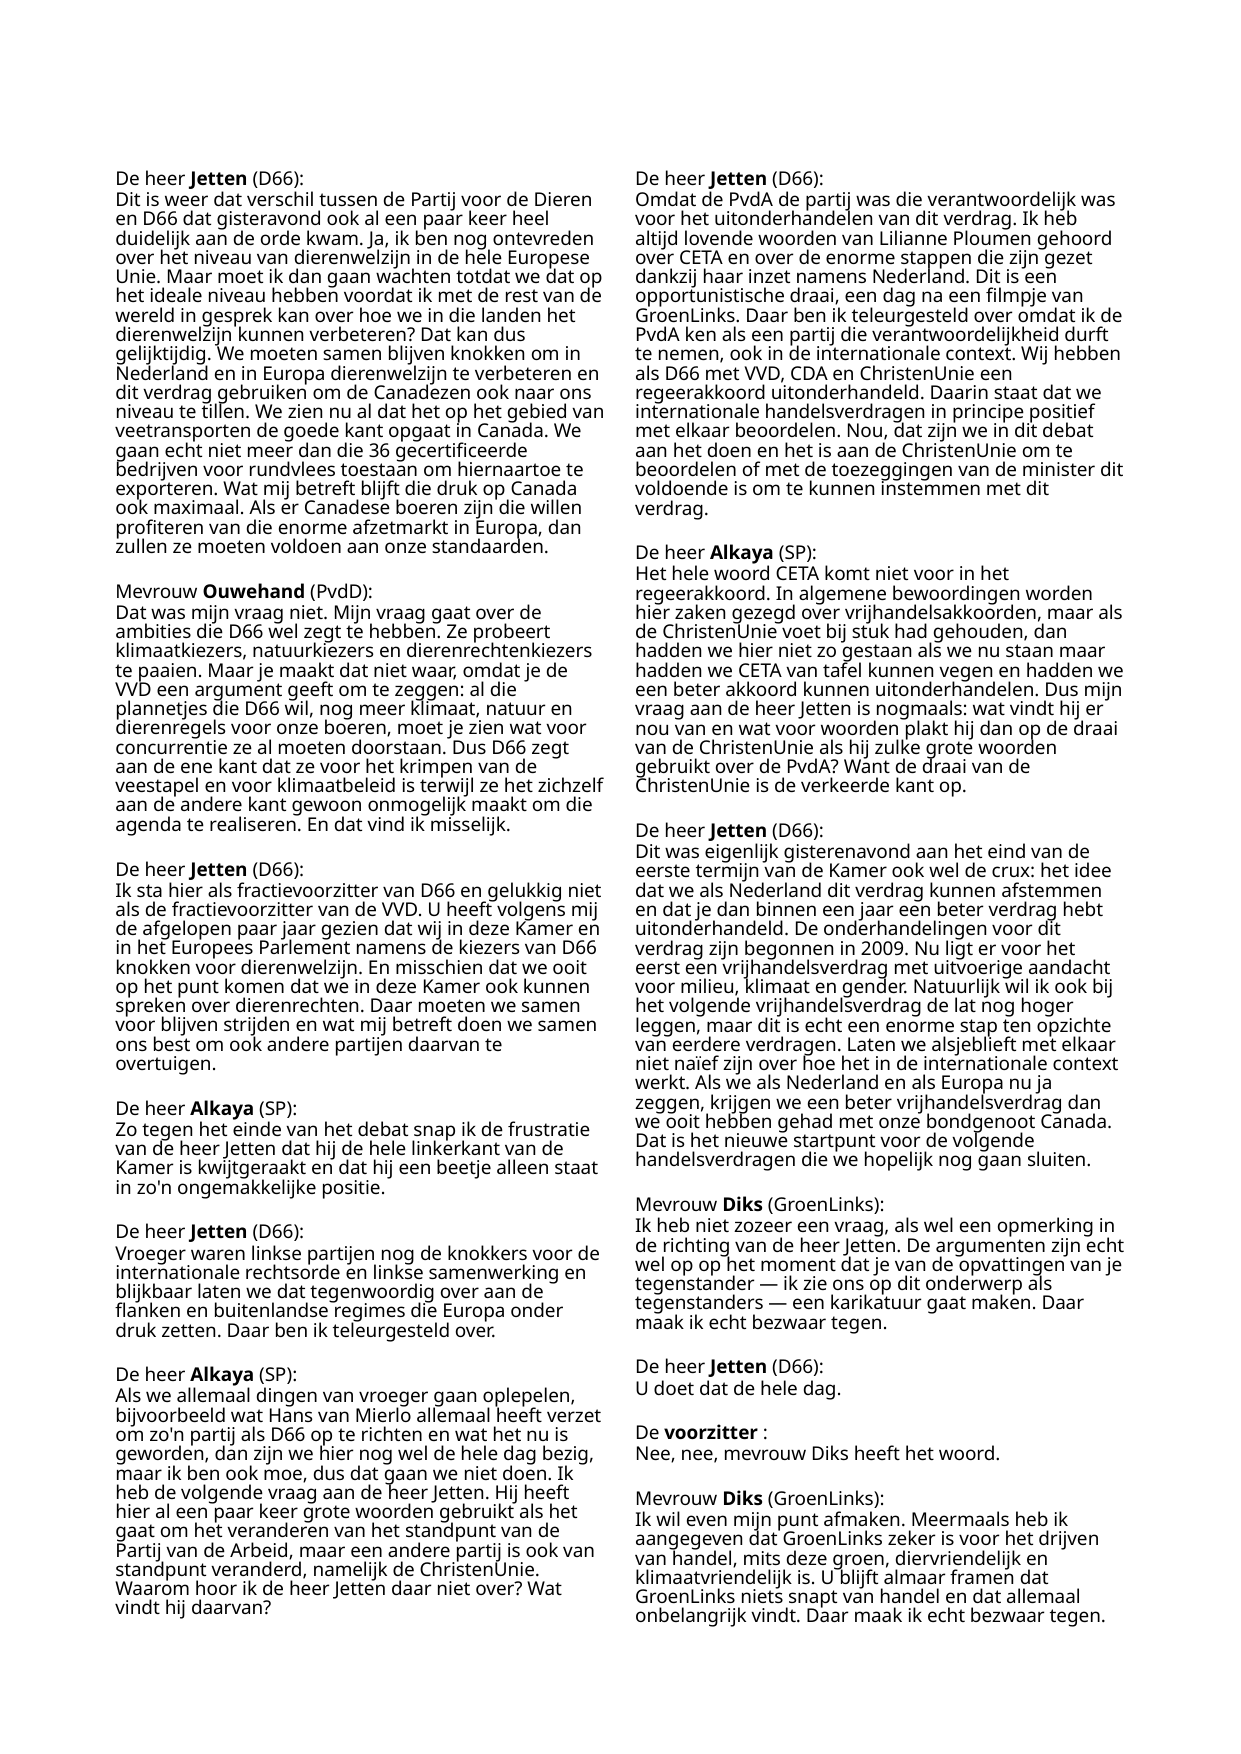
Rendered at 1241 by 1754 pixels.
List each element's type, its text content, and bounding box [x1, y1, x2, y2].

text Omdat de PvdA de partij was die verantwoordelijk was voor het uitonderhandelen van dit verdrag. Ik heb altijd lovende woorden van Lilianne Ploumen gehoord over CETA en over de enorme stappen die zijn gezet dankzij haar inzet namens Nederland. Dit is een opportunistische draai, een dag na een filmpje van GroenLinks. Daar ben ik teleurgesteld over omdat ik de PvdA ken als een partij die verantwoordelijkheid durft te nemen, ook in de internationale context. Wij hebben als D66 met VVD, CDA en ChristenUnie een regeerakkoord uitonderhandeld. Daarin staat dat we internationale handelsverdragen in principe positief met elkaar beoordelen. Nou, dat zijn we in dit debat aan het doen en het is aan de ChristenUnie om te beoordelen of met de toezeggingen van de minister dit voldoende is om te kunnen instemmen met dit verdrag. [635, 191, 1125, 519]
text Ik sta hier als fractievoorzitter van D66 en gelukkig niet als de fractievoorzitter van de VVD. U heeft volgens mij de afgelopen paar jaar gezien dat wij in deze Kamer en in het Europees Parlement namens de kiezers van D66 knokken voor dierenwelzijn. En misschien dat we ooit op het punt komen dat we in deze Kamer ook kunnen spreken over dierenrechten. Daar moeten we samen voor blijven strijden en wat mij betreft doen we samen ons best om ook andere partijen daarvan te overtuigen. [115, 882, 605, 1074]
text De heer Alkaya (SP): [115, 1095, 605, 1121]
text Mevrouw Diks (GroenLinks): [635, 1485, 1125, 1511]
text De heer Jetten (D66): [115, 856, 605, 882]
text Vroeger waren linkse partijen nog de knokkers voor de internationale rechtsorde en linkse samenwerking en blijkbaar laten we dat tegenwoordig over aan de flanken en buitenlandse regimes die Europa onder druk zetten. Daar ben ik teleurgesteld over. [115, 1244, 605, 1341]
text Nee, nee, mevrouw Diks heeft het woord. [635, 1445, 1125, 1464]
text Ik heb niet zozeer een vraag, als wel een opmerking in de richting van de heer Jetten. De argumenten zijn echt wel op op het moment dat je van de opvattingen van je tegenstander — ik zie ons op dit onderwerp als tegenstanders — een karikatuur gaat maken. Daar maak ik echt bezwaar tegen. [635, 1217, 1125, 1333]
text Mevrouw Ouwehand (PvdD): [115, 578, 605, 604]
text De heer Jetten (D66): [635, 165, 1125, 191]
text Het hele woord CETA komt niet voor in het regeerakkoord. In algemene bewoordingen worden hier zaken gezegd over vrijhandelsakkoorden, maar als de ChristenUnie voet bij stuk had gehouden, dan hadden we hier niet zo gestaan als we nu staan maar hadden we CETA van tafel kunnen vegen en hadden we een beter akkoord kunnen uitonderhandelen. Dus mijn vraag aan de heer Jetten is nogmaals: wat vindt hij er nou van en wat voor woorden plakt hij dan op de draai van de ChristenUnie als hij zulke grote woorden gebruikt over de PvdA? Want de draai van de ChristenUnie is de verkeerde kant op. [635, 565, 1125, 797]
text Als we allemaal dingen van vroeger gaan oplepelen, bijvoorbeeld wat Hans van Mierlo allemaal heeft verzet om zo'n partij als D66 op te richten en wat het nu is geworden, dan zijn we hier nog wel de hele dag bezig, maar ik ben ook moe, dus dat gaan we niet doen. Ik heb de volgende vraag aan de heer Jetten. Hij heeft hier al een paar keer grote woorden gebruikt als het gaat om het veranderen van het standpunt van de Partij van de Arbeid, maar een andere partij is ook van standpunt veranderd, namelijk de ChristenUnie. Waarom hoor ik de heer Jetten daar niet over? Wat vindt hij daarvan? [115, 1387, 605, 1619]
text Zo tegen het einde van het debat snap ik de frustratie van de heer Jetten dat hij de hele linkerkant van de Kamer is kwijtgeraakt en dat hij een beetje alleen staat in zo'n ongemakkelijke positie. [115, 1121, 605, 1198]
text Mevrouw Diks (GroenLinks): [635, 1192, 1125, 1217]
text De heer Alkaya (SP): [115, 1362, 605, 1387]
text De voorzitter : [635, 1419, 1125, 1445]
text De heer Jetten (D66): [115, 165, 605, 191]
text Ik wil even mijn punt afmaken. Meermaals heb ik aangegeven dat GroenLinks zeker is voor het drijven van handel, mits deze groen, diervriendelijk en klimaatvriendelijk is. U blijft almaar framen dat GroenLinks niets snapt van handel en dat allemaal onbelangrijk vindt. Daar maak ik echt bezwaar tegen. [635, 1511, 1125, 1627]
text De heer Jetten (D66): [115, 1219, 605, 1244]
text De heer Jetten (D66): [635, 817, 1125, 843]
text De heer Jetten (D66): [635, 1354, 1125, 1379]
text Dat was mijn vraag niet. Mijn vraag gaat over de ambities die D66 wel zegt te hebben. Ze probeert klimaatkiezers, natuurkiezers en dierenrechtenkiezers te paaien. Maar je maakt dat niet waar, omdat je de VVD een argument geeft om te zeggen: al die plannetjes die D66 wil, nog meer klimaat, natuur en dierenregels voor onze boeren, moet je zien wat voor concurrentie ze al moeten doorstaan. Dus D66 zegt aan de ene kant dat ze voor het krimpen van de veestapel en voor klimaatbeleid is terwijl ze het zichzelf aan de andere kant gewoon onmogelijk maakt om die agenda te realiseren. En dat vind ik misselijk. [115, 604, 605, 835]
text U doet dat de hele dag. [635, 1379, 1125, 1399]
text Dit is weer dat verschil tussen de Partij voor de Dieren en D66 dat gisteravond ook al een paar keer heel duidelijk aan de orde kwam. Ja, ik ben nog ontevreden over het niveau van dierenwelzijn in de hele Europese Unie. Maar moet ik dan gaan wachten totdat we dat op het ideale niveau hebben voordat ik met de rest van de wereld in gesprek kan over hoe we in die landen het dierenwelzijn kunnen verbeteren? Dat kan dus gelijktijdig. We moeten samen blijven knokken om in Nederland en in Europa dierenwelzijn te verbeteren en dit verdrag gebruiken om de Canadezen ook naar ons niveau te tillen. We zien nu al dat het op het gebied van veetransporten de goede kant opgaat in Canada. We gaan echt niet meer dan die 36 gecertificeerde bedrijven voor rundvlees toestaan om hiernaartoe te exporteren. Wat mij betreft blijft die druk op Canada ook maximaal. Als er Canadese boeren zijn die willen profiteren van die enorme afzetmarkt in Europa, dan zullen ze moeten voldoen aan onze standaarden. [115, 191, 605, 557]
text Dit was eigenlijk gisterenavond aan het eind van de eerste termijn van de Kamer ook wel de crux: het idee dat we als Nederland dit verdrag kunnen afstemmen en dat je dan binnen een jaar een beter verdrag hebt uitonderhandeld. De onderhandelingen voor dit verdrag zijn begonnen in 2009. Nu ligt er voor het eerst een vrijhandelsverdrag met uitvoerige aandacht voor milieu, klimaat en gender. Natuurlijk wil ik ook bij het volgende vrijhandelsverdrag de lat nog hoger leggen, maar dit is echt een enorme stap ten opzichte van eerdere verdragen. Laten we alsjeblieft met elkaar niet naïef zijn over hoe het in de internationale context werkt. Als we als Nederland en als Europa nu ja zeggen, krijgen we een beter vrijhandelsverdrag dan we ooit hebben gehad met onze bondgenoot Canada. Dat is het nieuwe startpunt voor de volgende handelsverdragen die we hopelijk nog gaan sluiten. [635, 843, 1125, 1171]
text De heer Alkaya (SP): [635, 539, 1125, 565]
